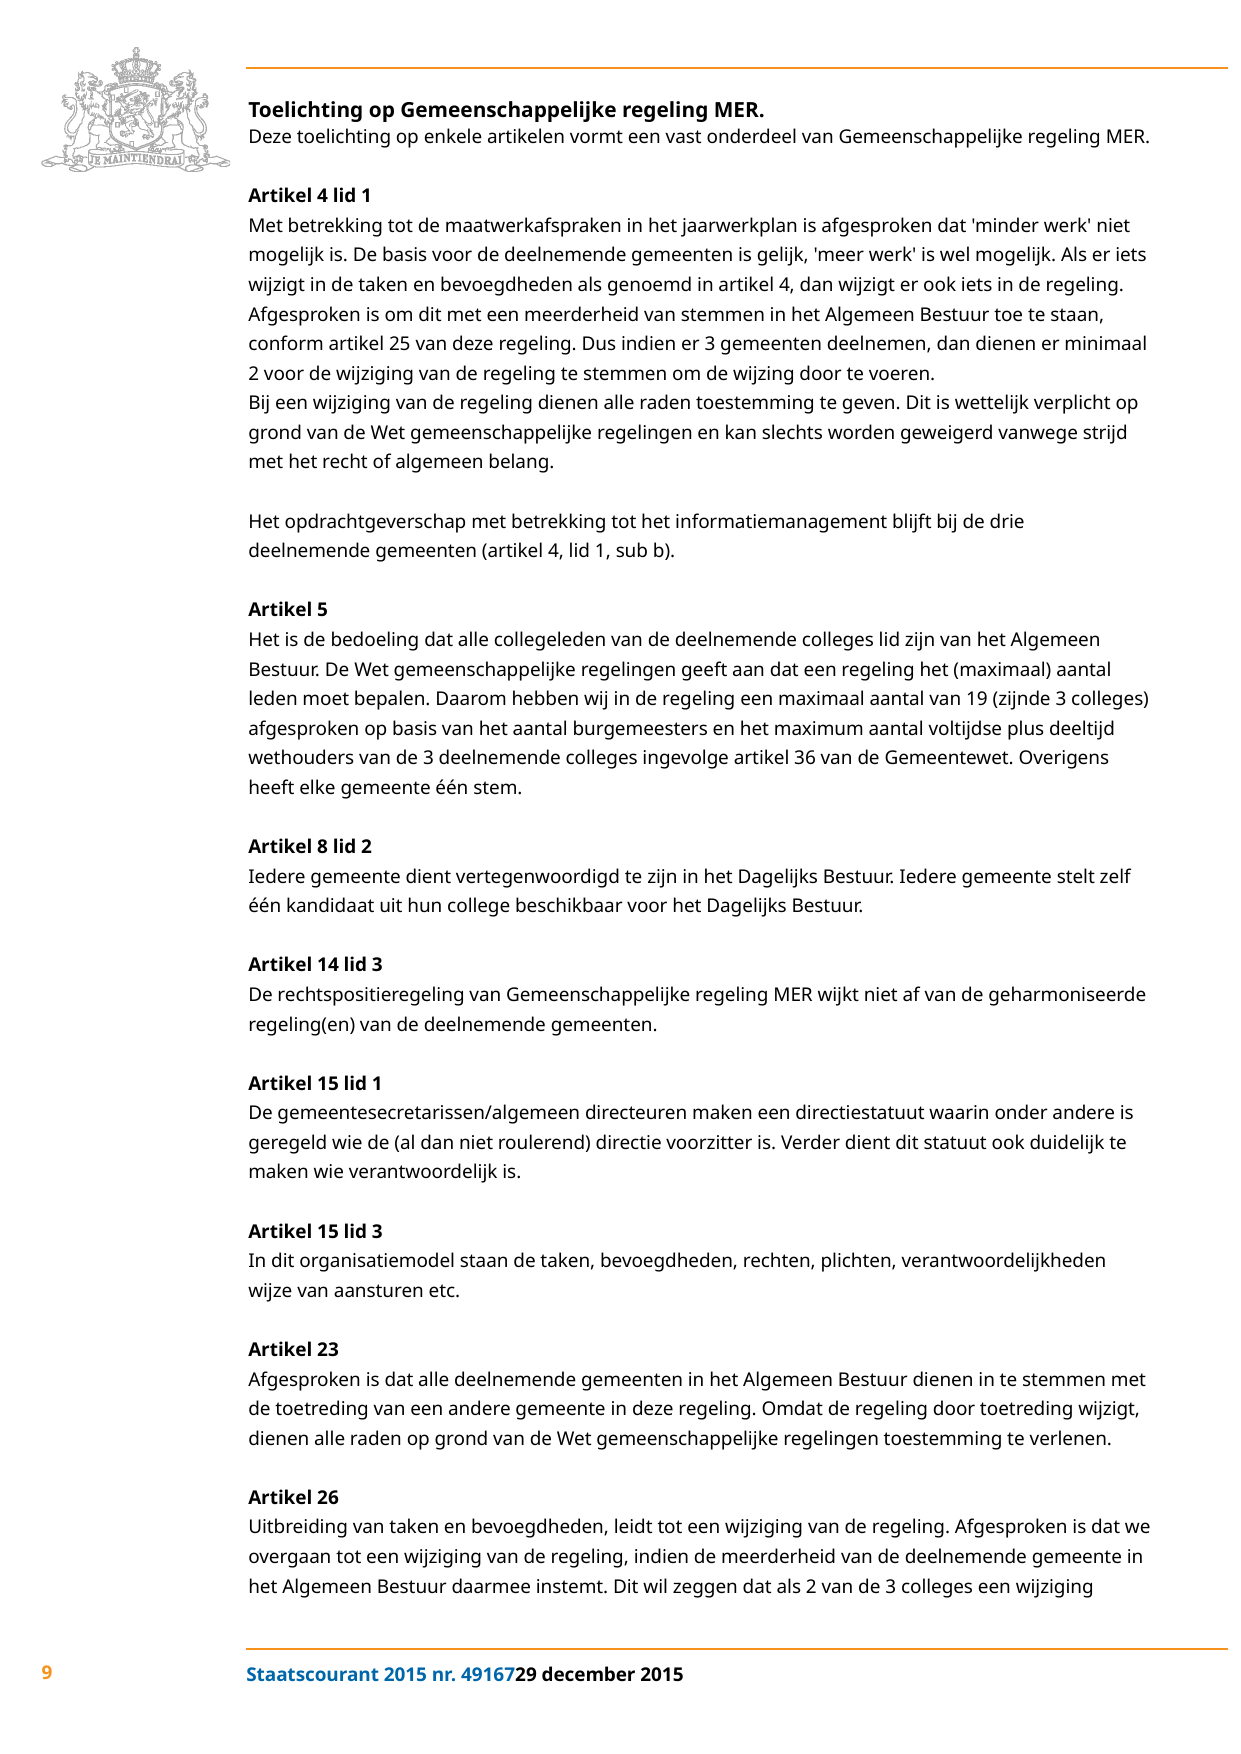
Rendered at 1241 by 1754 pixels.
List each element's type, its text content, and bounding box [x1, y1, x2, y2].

text Artikel 4 lid 1 [248, 182, 1152, 208]
text Artikel 15 lid 3 [248, 1218, 1152, 1244]
text Artikel 14 lid 3 [248, 952, 1152, 977]
text Deze toelichting op enkele artikelen vormt een vast onderdeel van Gemeenschappelijke regeling MER. [248, 123, 1152, 149]
text De rechtspositieregeling van Gemeenschappelijke regeling MER wijkt niet af van de geharmoniseerde regeling(en) van de deelnemende gemeenten. [248, 981, 1152, 1037]
text In dit organisatiemodel staan de taken, bevoegdheden, rechten, plichten, verantwoordelijkheden wijze van aansturen etc. [248, 1247, 1152, 1303]
text Artikel 23 [248, 1336, 1152, 1362]
text Artikel 15 lid 1 [248, 1070, 1152, 1096]
picture [41, 47, 231, 172]
text Afgesproken is dat alle deelnemende gemeenten in het Algemeen Bestuur dienen in te stemmen met de toetreding van een andere gemeente in deze regeling. Omdat de regeling door toetreding wijzigt, dienen alle raden op grond van de Wet gemeenschappelijke regelingen toestemming te verlenen. [248, 1366, 1152, 1451]
text De gemeentesecretarissen/algemeen directeuren maken een directiestatuut waarin onder andere is geregeld wie de (al dan niet roulerend) directie voorzitter is. Verder dient dit statuut ook duidelijk te maken wie verantwoordelijk is. [248, 1099, 1152, 1184]
text Artikel 8 lid 2 [248, 833, 1152, 859]
text Artikel 5 [248, 597, 1152, 622]
text Het opdrachtgeverschap met betrekking tot het informatiemanagement blijft bij de drie deelnemende gemeenten (artikel 4, lid 1, sub b). [248, 508, 1152, 563]
text Het is de bedoeling dat alle collegeleden van de deelnemende colleges lid zijn van het Algemeen Bestuur. De Wet gemeenschappelijke regelingen geeft aan dat een regeling het (maximaal) aantal leden moet bepalen. Daarom hebben wij in de regeling een maximaal aantal van 19 (zijnde 3 colleges) afgesproken op basis van het aantal burgemeesters en het maximum aantal voltijdse plus deeltijd wethouders van de 3 deelnemende colleges ingevolge artikel 36 van de Gemeentewet. Overigens heeft elke gemeente één stem. [248, 626, 1152, 800]
text Toelichting op Gemeenschappelijke regeling MER. [248, 95, 1152, 123]
text Met betrekking tot de maatwerkafspraken in het jaarwerkplan is afgesproken dat 'minder werk' niet mogelijk is. De basis voor de deelnemende gemeenten is gelijk, 'meer werk' is wel mogelijk. Als er iets wijzigt in de taken en bevoegdheden als genoemd in artikel 4, dan wijzigt er ook iets in de regeling. Afgesproken is om dit met een meerderheid van stemmen in het Algemeen Bestuur toe te staan, conform artikel 25 van deze regeling. Dus indien er 3 gemeenten deelnemen, dan dienen er minimaal 2 voor de wijziging van de regeling te stemmen om de wijzing door te voeren. [248, 212, 1152, 386]
text Iedere gemeente dient vertegenwoordigd te zijn in het Dagelijks Bestuur. Iedere gemeente stelt zelf één kandidaat uit hun college beschikbaar voor het Dagelijks Bestuur. [248, 863, 1152, 918]
text Uitbreiding van taken en bevoegdheden, leidt tot een wijziging van de regeling. Afgesproken is dat we overgaan tot een wijziging van de regeling, indien de meerderheid van de deelnemende gemeente in het Algemeen Bestuur daarmee instemt. Dit wil zeggen dat als 2 van de 3 colleges een wijziging [248, 1514, 1152, 1599]
text Bij een wijziging van de regeling dienen alle raden toestemming te geven. Dit is wettelijk verplicht op grond van de Wet gemeenschappelijke regelingen en kan slechts worden geweigerd vanwege strijd met het recht of algemeen belang. [248, 389, 1152, 474]
text Artikel 26 [248, 1484, 1152, 1510]
